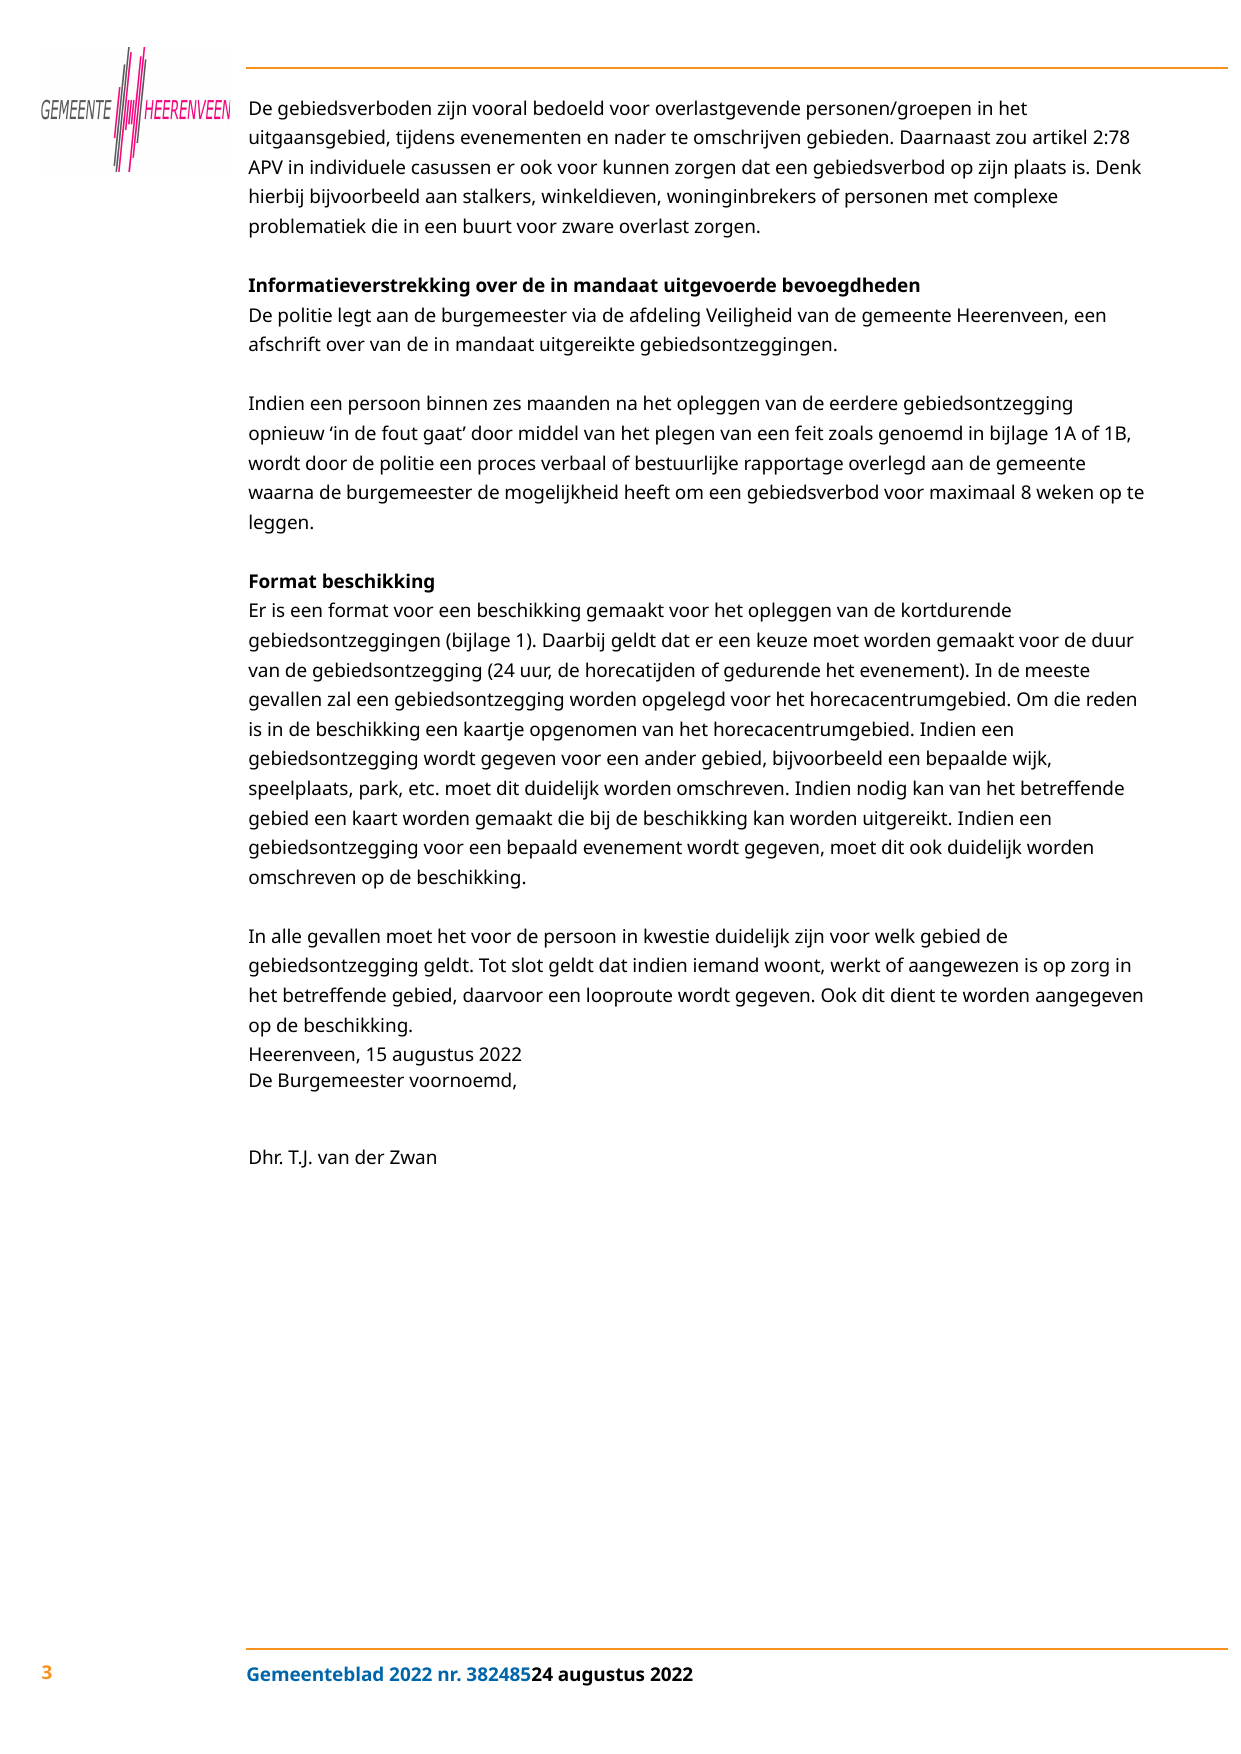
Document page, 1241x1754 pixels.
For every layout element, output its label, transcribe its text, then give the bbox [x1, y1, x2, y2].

text Er is een format voor een beschikking gemaakt voor het opleggen van de kortdurende gebiedsontzeggingen (bijlage 1). Daarbij geldt dat er een keuze moet worden gemaakt voor de duur van de gebiedsontzegging (24 uur, de horecatijden of gedurende het evenement). In de meeste gevallen zal een gebiedsontzegging worden opgelegd voor het horecacentrumgebied. Om die reden is in de beschikking een kaartje opgenomen van het horecacentrumgebied. Indien een gebiedsontzegging wordt gegeven voor een ander gebied, bijvoorbeeld een bepaalde wijk, speelplaats, park, etc. moet dit duidelijk worden omschreven. Indien nodig kan van het betreffende gebied een kaart worden gemaakt die bij de beschikking kan worden uitgereikt. Indien een gebiedsontzegging voor een bepaald evenement wordt gegeven, moet dit ook duidelijk worden omschreven op de beschikking. [248, 598, 1152, 890]
text De politie legt aan de burgemeester via de afdeling Veiligheid van de gemeente Heerenveen, een afschrift over van de in mandaat uitgereikte gebiedsontzeggingen. [248, 302, 1152, 357]
text Informatieverstrekking over de in mandaat uitgevoerde bevoegdheden [248, 272, 1152, 298]
text De gebiedsverboden zijn vooral bedoeld voor overlastgevende personen/groepen in het uitgaansgebied, tijdens evenementen en nader te omschrijven gebieden. Daarnaast zou artikel 2:78 APV in individuele casussen er ook voor kunnen zorgen dat een gebiedsverbod op zijn plaats is. Denk hierbij bijvoorbeeld aan stalkers, winkeldieven, woninginbrekers of personen met complexe problematiek die in een buurt voor zware overlast zorgen. [248, 95, 1152, 239]
text Heerenveen, 15 augustus 2022 [248, 1041, 1152, 1067]
text In alle gevallen moet het voor de persoon in kwestie duidelijk zijn voor welk gebied de gebiedsontzegging geldt. Tot slot geldt dat indien iemand woont, werkt of aangewezen is op zorg in het betreffende gebied, daarvoor een looproute wordt gegeven. Ook dit dient te worden aangegeven op de beschikking. [248, 923, 1152, 1038]
text Format beschikking [248, 568, 1152, 594]
picture [41, 47, 231, 172]
text De Burgemeester voornoemd, [248, 1067, 1152, 1093]
text Indien een persoon binnen zes maanden na het opleggen van de eerdere gebiedsontzegging opnieuw ‘in de fout gaat’ door middel van het plegen van een feit zoals genoemd in bijlage 1A of 1B, wordt door de politie een proces verbaal of bestuurlijke rapportage overlegd aan de gemeente waarna de burgemeester de mogelijkheid heeft om een gebiedsverbod voor maximaal 8 weken op te leggen. [248, 391, 1152, 535]
text Dhr. T.J. van der Zwan [248, 1144, 1152, 1170]
